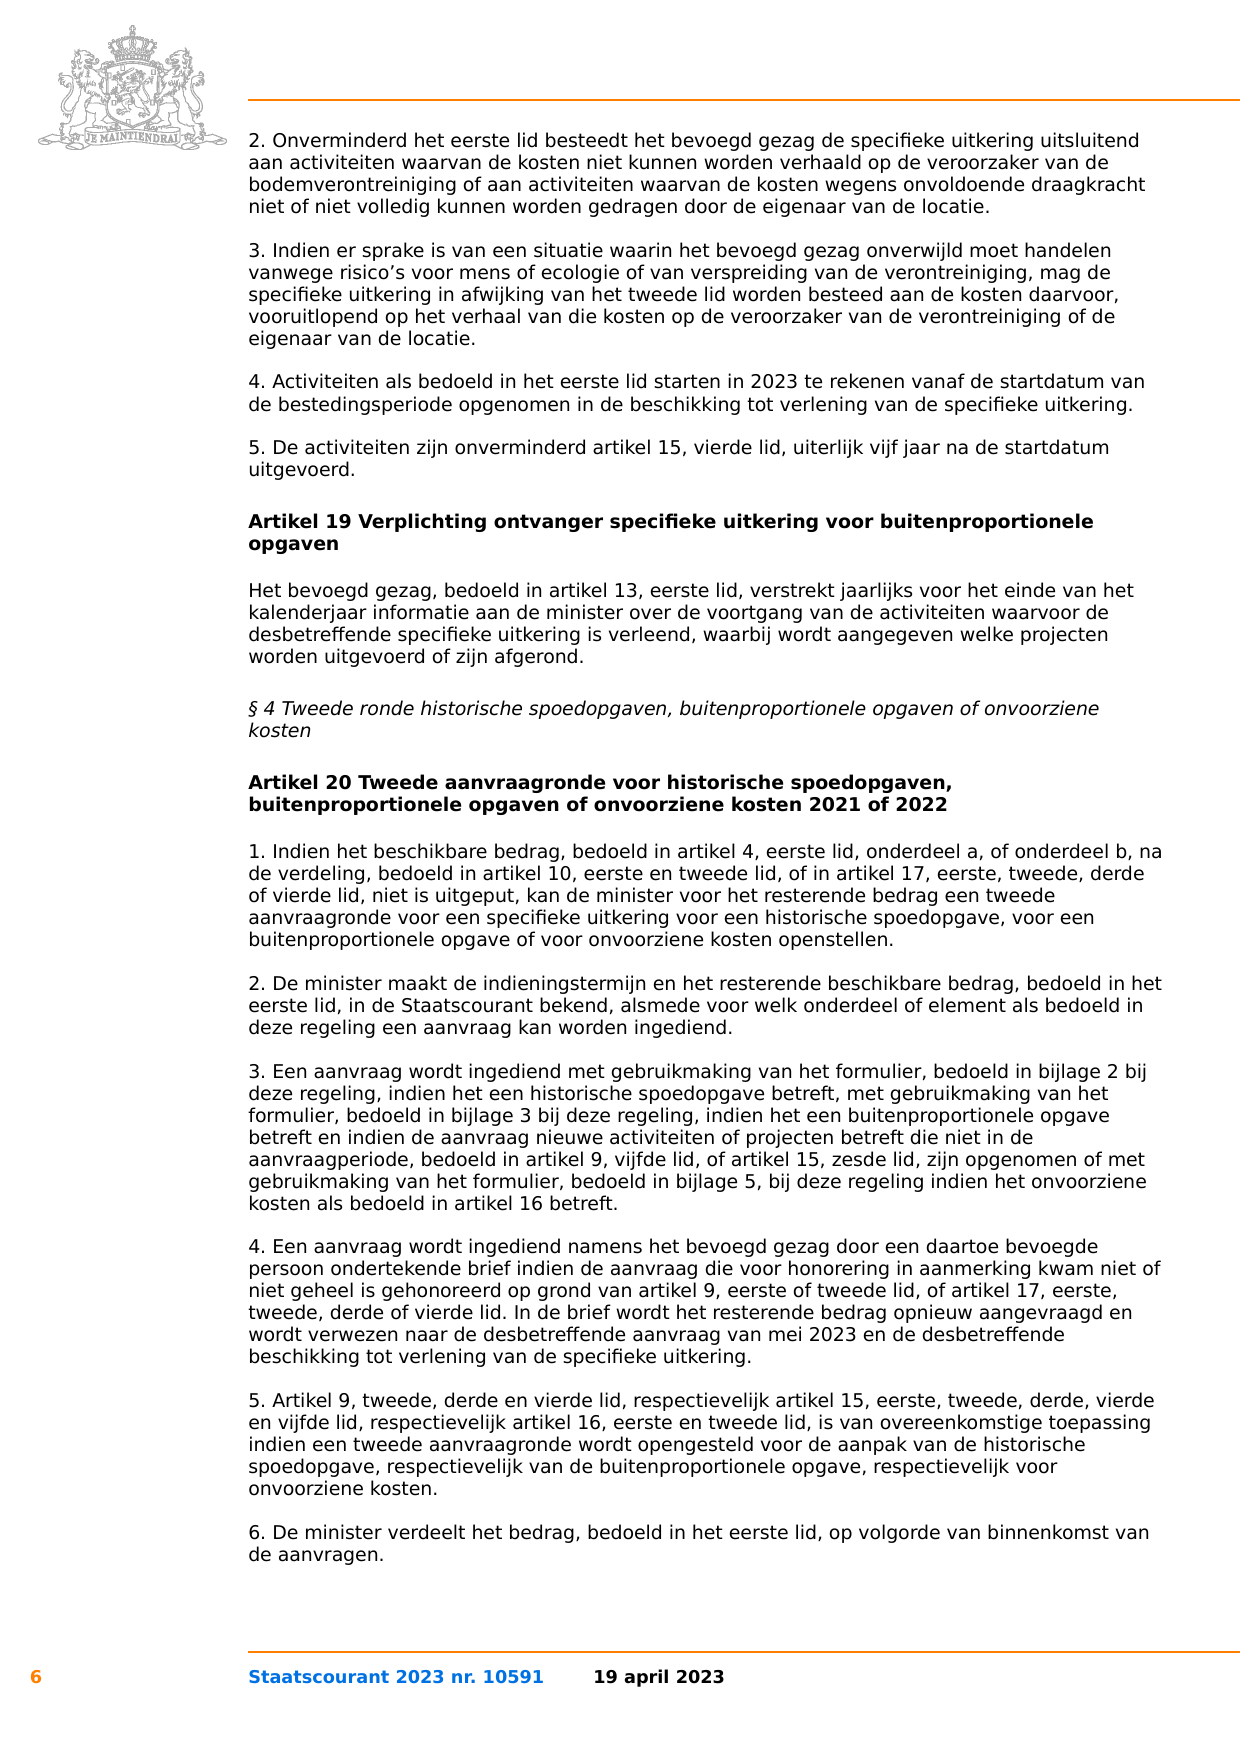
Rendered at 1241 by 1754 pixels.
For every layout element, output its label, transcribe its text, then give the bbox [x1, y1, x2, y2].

subtitle Artikel 20 Tweede aanvraagronde voor historische spoedopgaven, buitenproportionele opgaven of onvoorziene kosten 2021 of 2022 [248, 772, 1163, 816]
text 5. De activiteiten zijn onverminderd artikel 15, vierde lid, uiterlijk vijf jaar na de startdatum uitgevoerd. [248, 437, 1163, 481]
picture [38, 25, 227, 150]
text 3. Een aanvraag wordt ingediend met gebruikmaking van het formulier, bedoeld in bijlage 2 bij deze regeling, indien het een historische spoedopgave betreft, met gebruikmaking van het formulier, bedoeld in bijlage 3 bij deze regeling, indien het een buitenproportionele opgave betreft en indien de aanvraag nieuwe activiteiten of projecten betreft die niet in de aanvraagperiode, bedoeld in artikel 9, vijfde lid, of artikel 15, zesde lid, zijn opgenomen of met gebruikmaking van het formulier, bedoeld in bijlage 5, bij deze regeling indien het onvoorziene kosten als bedoeld in artikel 16 betreft. [248, 1061, 1163, 1214]
text 4. Een aanvraag wordt ingediend namens het bevoegd gezag door een daartoe bevoegde persoon ondertekende brief indien de aanvraag die voor honorering in aanmerking kwam niet of niet geheel is gehonoreerd op grond van artikel 9, eerste of tweede lid, of artikel 17, eerste, tweede, derde of vierde lid. In de brief wordt het resterende bedrag opnieuw aangevraagd en wordt verwezen naar de desbetreffende aanvraag van mei 2023 en de desbetreffende beschikking tot verlening van de specifieke uitkering. [248, 1236, 1163, 1368]
text 3. Indien er sprake is van een situatie waarin het bevoegd gezag onverwijld moet handelen vanwege risico’s voor mens of ecologie of van verspreiding van de verontreiniging, mag de specifieke uitkering in afwijking van het tweede lid worden besteed aan de kosten daarvoor, vooruitlopend op het verhaal van die kosten op de veroorzaker van de verontreiniging of de eigenaar van de locatie. [248, 240, 1163, 349]
text 5. Artikel 9, tweede, derde en vierde lid, respectievelijk artikel 15, eerste, tweede, derde, vierde en vijfde lid, respectievelijk artikel 16, eerste en tweede lid, is van overeenkomstige toepassing indien een tweede aanvraagronde wordt opengesteld voor de aanpak van de historische spoedopgave, respectievelijk van de buitenproportionele opgave, respectievelijk voor onvoorziene kosten. [248, 1390, 1163, 1500]
subtitle Artikel 19 Verplichting ontvanger specifieke uitkering voor buitenproportionele opgaven [248, 511, 1163, 555]
text 4. Activiteiten als bedoeld in het eerste lid starten in 2023 te rekenen vanaf de startdatum van de bestedingsperiode opgenomen in de beschikking tot verlening van de specifieke uitkering. [248, 371, 1163, 415]
text 6. De minister verdeelt het bedrag, bedoeld in het eerste lid, op volgorde van binnenkomst van de aanvragen. [248, 1522, 1163, 1566]
text 2. Onverminderd het eerste lid besteedt het bevoegd gezag de specifieke uitkering uitsluitend aan activiteiten waarvan de kosten niet kunnen worden verhaald op de veroorzaker van de bodemverontreiniging of aan activiteiten waarvan de kosten wegens onvoldoende draagkracht niet of niet volledig kunnen worden gedragen door de eigenaar van de locatie. [248, 130, 1163, 218]
subtitle § 4 Tweede ronde historische spoedopgaven, buitenproportionele opgaven of onvoorziene kosten [248, 698, 1163, 742]
text Het bevoegd gezag, bedoeld in artikel 13, eerste lid, verstrekt jaarlijks voor het einde van het kalenderjaar informatie aan de minister over de voortgang van de activiteiten waarvoor de desbetreffende specifieke uitkering is verleend, waarbij wordt aangegeven welke projecten worden uitgevoerd of zijn afgerond. [248, 580, 1163, 668]
text 1. Indien het beschikbare bedrag, bedoeld in artikel 4, eerste lid, onderdeel a, of onderdeel b, na de verdeling, bedoeld in artikel 10, eerste en tweede lid, of in artikel 17, eerste, tweede, derde of vierde lid, niet is uitgeput, kan de minister voor het resterende bedrag een tweede aanvraagronde voor een specifieke uitkering voor een historische spoedopgave, voor een buitenproportionele opgave of voor onvoorziene kosten openstellen. [248, 841, 1163, 951]
text 2. De minister maakt de indieningstermijn en het resterende beschikbare bedrag, bedoeld in het eerste lid, in de Staatscourant bekend, alsmede voor welk onderdeel of element als bedoeld in deze regeling een aanvraag kan worden ingediend. [248, 973, 1163, 1039]
